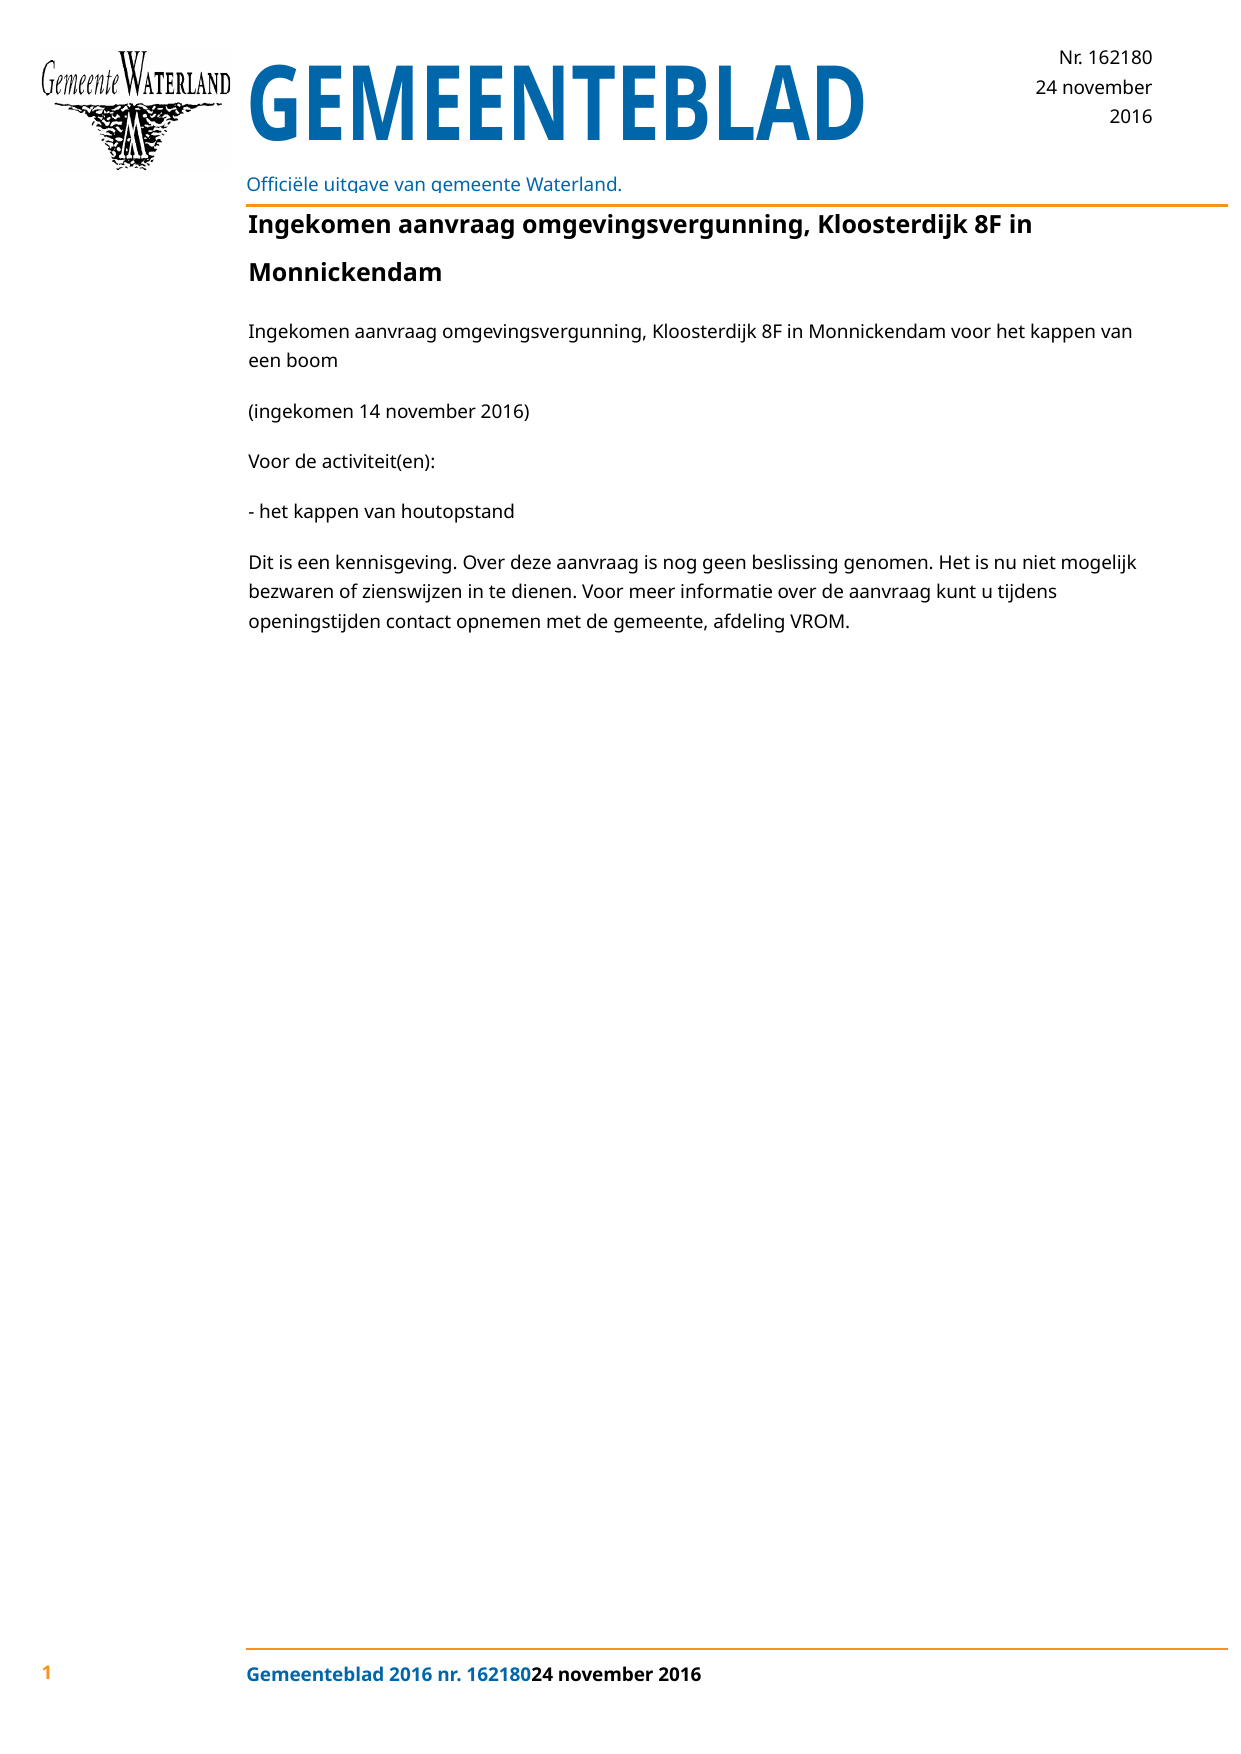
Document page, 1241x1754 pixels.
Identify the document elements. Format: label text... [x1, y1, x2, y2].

text Voor de activiteit(en): [248, 448, 1152, 474]
text Dit is een kennisgeving. Over deze aanvraag is nog geen beslissing genomen. Het is nu niet mogelijk bezwaren of zienswijzen in te dienen. Voor meer informatie over de aanvraag kunt u tijdens openingstijden contact opnemen met de gemeente, afdeling VROM. [248, 549, 1152, 634]
text - het kappen van houtopstand [248, 499, 1152, 524]
text (ingekomen 14 november 2016) [248, 398, 1152, 424]
picture [41, 47, 231, 172]
text Ingekomen aanvraag omgevingsvergunning, Kloosterdijk 8F in Monnickendam voor het kappen van een boom [248, 318, 1152, 373]
text Ingekomen aanvraag omgevingsvergunning, Kloosterdijk 8F in Monnickendam [248, 207, 1152, 288]
